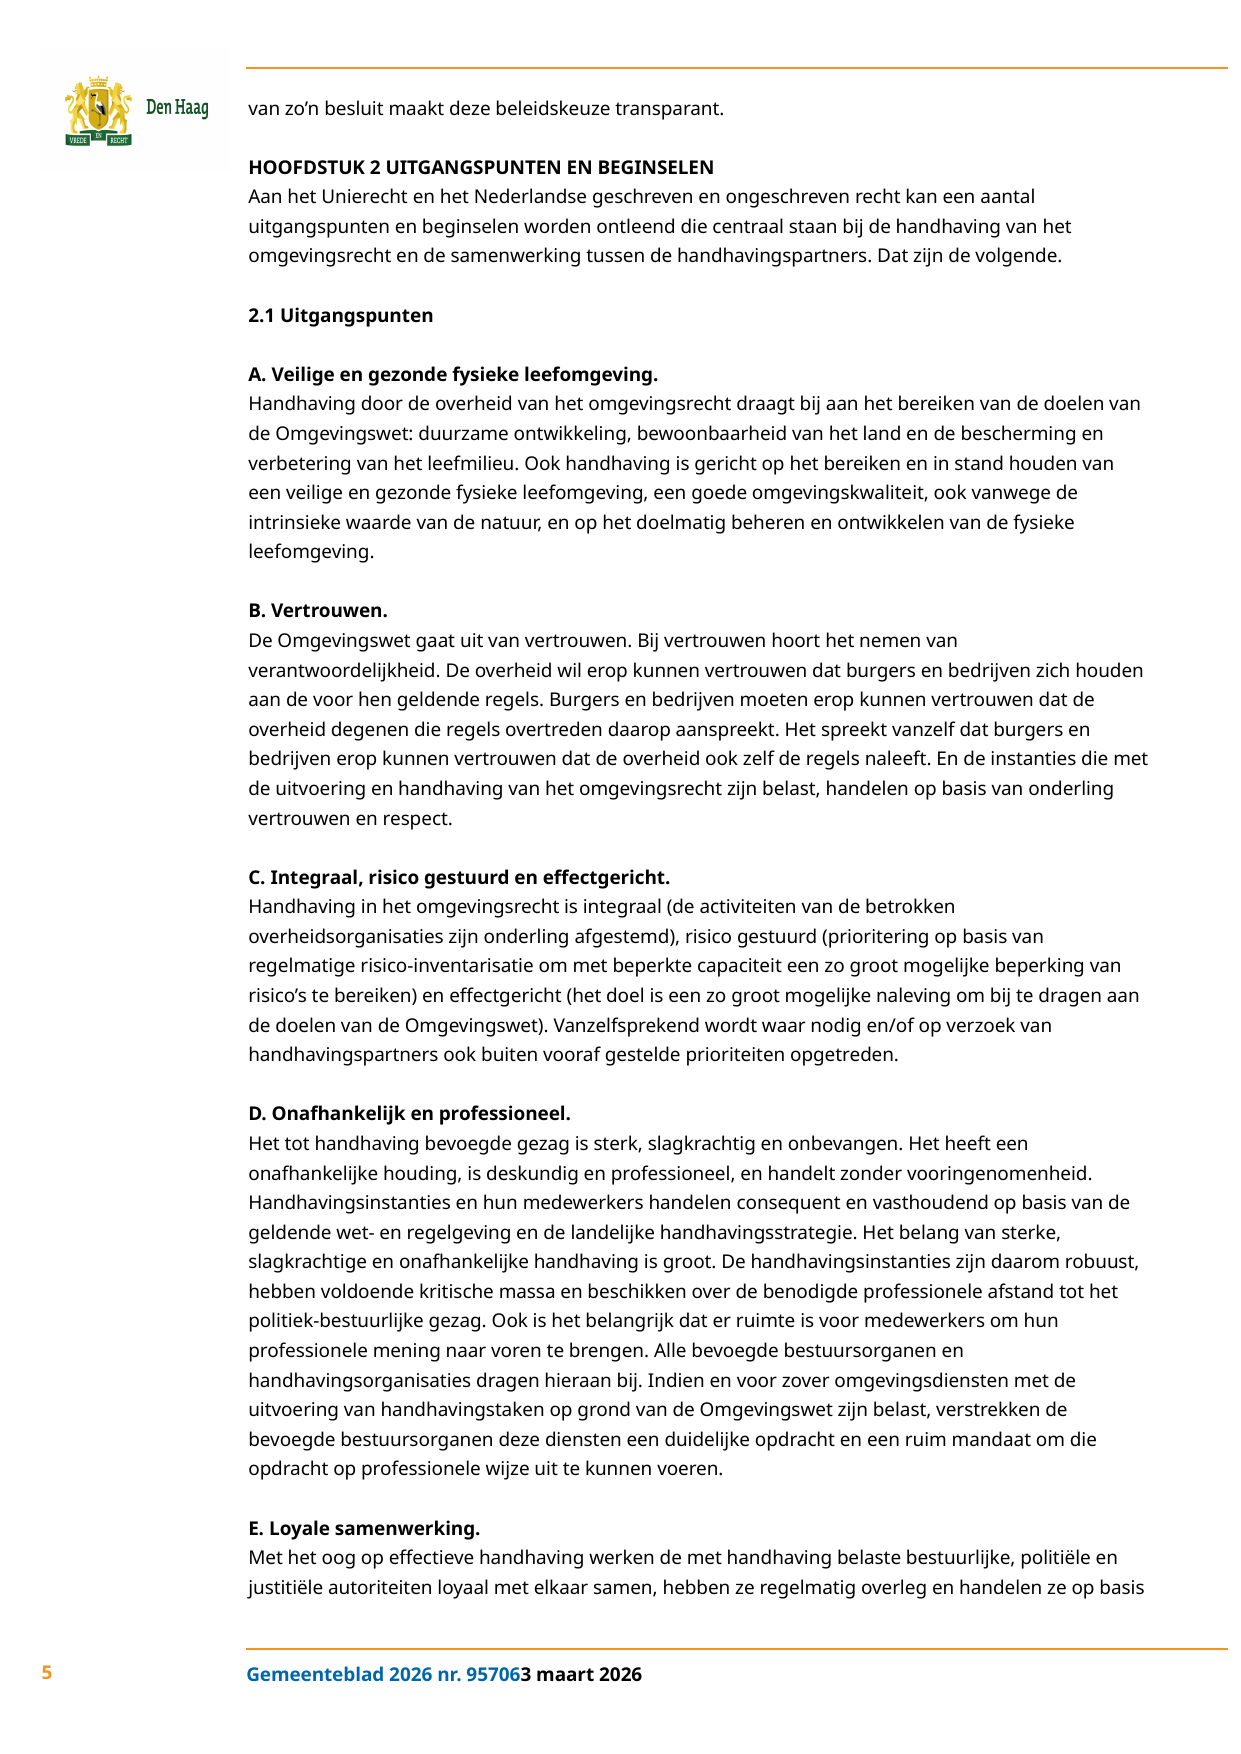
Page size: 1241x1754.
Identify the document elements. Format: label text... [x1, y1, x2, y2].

text A. Veilige en gezonde fysieke leefomgeving. [248, 361, 1152, 387]
text Het tot handhaving bevoegde gezag is sterk, slagkrachtig en onbevangen. Het heeft een onafhankelijke houding, is deskundig en professioneel, en handelt zonder vooringenomenheid. Handhavingsinstanties en hun medewerkers handelen consequent en vasthoudend op basis van de geldende wet- en regelgeving en de landelijke handhavingsstrategie. Het belang van sterke, slagkrachtige en onafhankelijke handhaving is groot. De handhavingsinstanties zijn daarom robuust, hebben voldoende kritische massa en beschikken over de benodigde professionele afstand tot het politiek-bestuurlijke gezag. Ook is het belangrijk dat er ruimte is voor medewerkers om hun professionele mening naar voren te brengen. Alle bevoegde bestuursorganen en handhavingsorganisaties dragen hieraan bij. Indien en voor zover omgevingsdiensten met de uitvoering van handhavingstaken op grond van de Omgevingswet zijn belast, verstrekken de bevoegde bestuursorganen deze diensten een duidelijke opdracht en een ruim mandaat om die opdracht op professionele wijze uit te kunnen voeren. [248, 1130, 1152, 1481]
text B. Vertrouwen. [248, 598, 1152, 623]
text Handhaving door de overheid van het omgevingsrecht draagt bij aan het bereiken van de doelen van de Omgevingswet: duurzame ontwikkeling, bewoonbaarheid van het land en de bescherming en verbetering van het leefmilieu. Ook handhaving is gericht op het bereiken en in stand houden van een veilige en gezonde fysieke leefomgeving, een goede omgevingskwaliteit, ook vanwege de intrinsieke waarde van de natuur, en op het doelmatig beheren en ontwikkelen van de fysieke leefomgeving. [248, 391, 1152, 564]
text D. Onafhankelijk en professioneel. [248, 1101, 1152, 1126]
picture [41, 47, 231, 172]
text De Omgevingswet gaat uit van vertrouwen. Bij vertrouwen hoort het nemen van verantwoordelijkheid. De overheid wil erop kunnen vertrouwen dat burgers en bedrijven zich houden aan de voor hen geldende regels. Burgers en bedrijven moeten erop kunnen vertrouwen dat de overheid degenen die regels overtreden daarop aanspreekt. Het spreekt vanzelf dat burgers en bedrijven erop kunnen vertrouwen dat de overheid ook zelf de regels naleeft. En de instanties die met de uitvoering en handhaving van het omgevingsrecht zijn belast, handelen op basis van onderling vertrouwen en respect. [248, 627, 1152, 831]
text E. Loyale samenwerking. [248, 1515, 1152, 1541]
text Met het oog op effectieve handhaving werken de met handhaving belaste bestuurlijke, politiële en justitiële autoriteiten loyaal met elkaar samen, hebben ze regelmatig overleg en handelen ze op basis [248, 1544, 1152, 1600]
text C. Integraal, risico gestuurd en effectgericht. [248, 864, 1152, 890]
text 2.1 Uitgangspunten [248, 302, 1152, 328]
text Handhaving in het omgevingsrecht is integraal (de activiteiten van de betrokken overheidsorganisaties zijn onderling afgestemd), risico gestuurd (prioritering op basis van regelmatige risico-inventarisatie om met beperkte capaciteit een zo groot mogelijke beperking van risico’s te bereiken) en effectgericht (het doel is een zo groot mogelijke naleving om bij te dragen aan de doelen van de Omgevingswet). Vanzelfsprekend wordt waar nodig en/of op verzoek van handhavingspartners ook buiten vooraf gestelde prioriteiten opgetreden. [248, 893, 1152, 1067]
text HOOFDSTUK 2 UITGANGSPUNTEN EN BEGINSELEN [248, 154, 1152, 180]
text Aan het Unierecht en het Nederlandse geschreven en ongeschreven recht kan een aantal uitgangspunten en beginselen worden ontleend die centraal staan bij de handhaving van het omgevingsrecht en de samenwerking tussen de handhavingspartners. Dat zijn de volgende. [248, 183, 1152, 268]
text van zo’n besluit maakt deze beleidskeuze transparant. [248, 95, 1152, 121]
